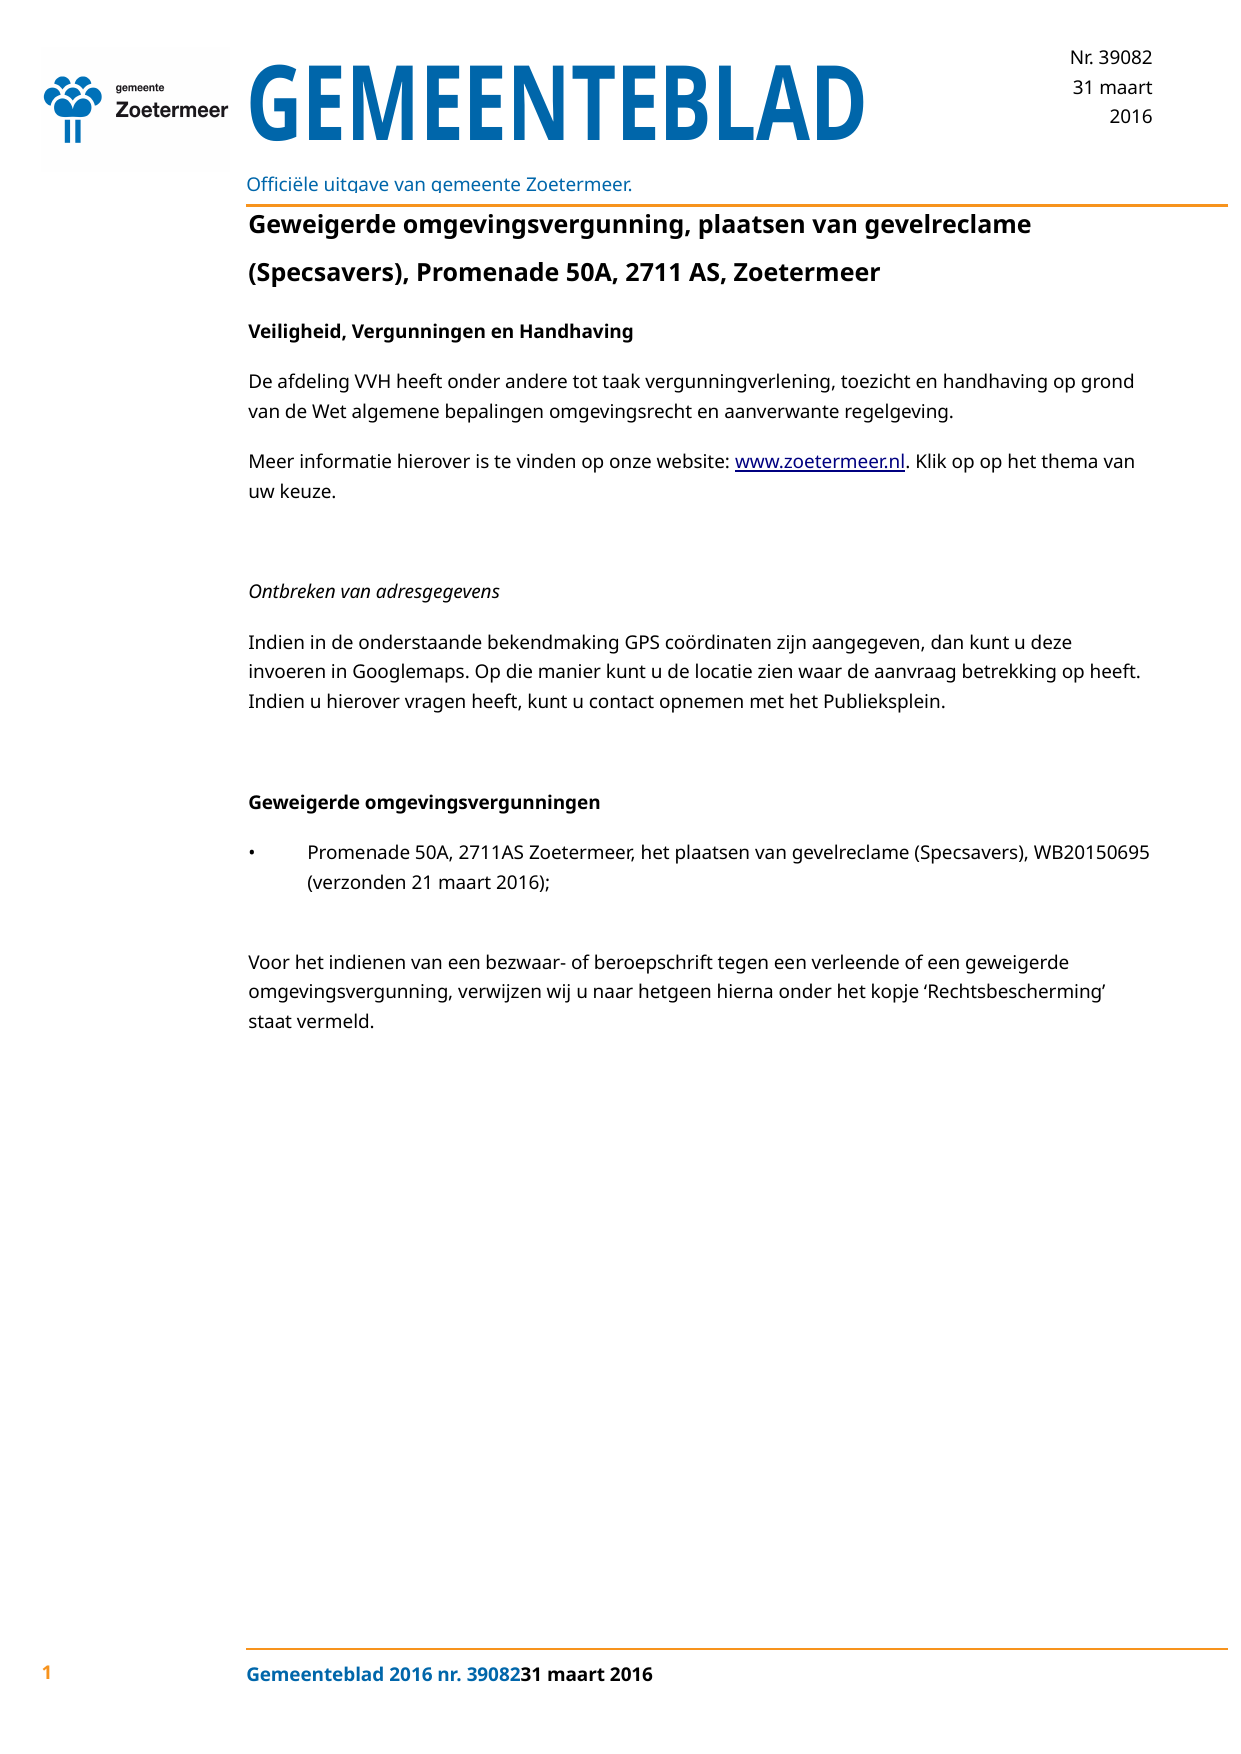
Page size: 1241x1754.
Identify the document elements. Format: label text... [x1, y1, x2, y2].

picture [41, 47, 231, 172]
text Voor het indienen van een bezwaar- of beroepschrift tegen een verleende of een geweigerde omgevingsvergunning, verwijzen wij u naar hetgeen hierna onder het kopje ‘Rechtsbescherming’ staat vermeld. [248, 949, 1152, 1034]
text Geweigerde omgevingsvergunningen [248, 789, 1152, 815]
list Promenade 50A, 2711AS Zoetermeer, het plaatsen van gevelreclame (Specsavers), WB20150695 (verzonden 21 maart 2016); [248, 839, 1152, 895]
text Meer informatie hierover is te vinden op onze website: www.zoetermeer.nl. Klik op op het thema van uw keuze. [248, 448, 1152, 504]
text Veiligheid, Vergunningen en Handhaving [248, 318, 1152, 344]
text Ontbreken van adresgegevens [248, 579, 1152, 604]
text Indien in de onderstaande bekendmaking GPS coördinaten zijn aangegeven, dan kunt u deze invoeren in Googlemaps. Op die manier kunt u de locatie zien waar de aanvraag betrekking op heeft. Indien u hierover vragen heeft, kunt u contact opnemen met het Publieksplein. [248, 629, 1152, 714]
text Geweigerde omgevingsvergunning, plaatsen van gevelreclame (Specsavers), Promenade 50A, 2711 AS, Zoetermeer [248, 207, 1152, 288]
text De afdeling VVH heeft onder andere tot taak vergunningverlening, toezicht en handhaving op grond van de Wet algemene bepalingen omgevingsrecht en aanverwante regelgeving. [248, 368, 1152, 424]
